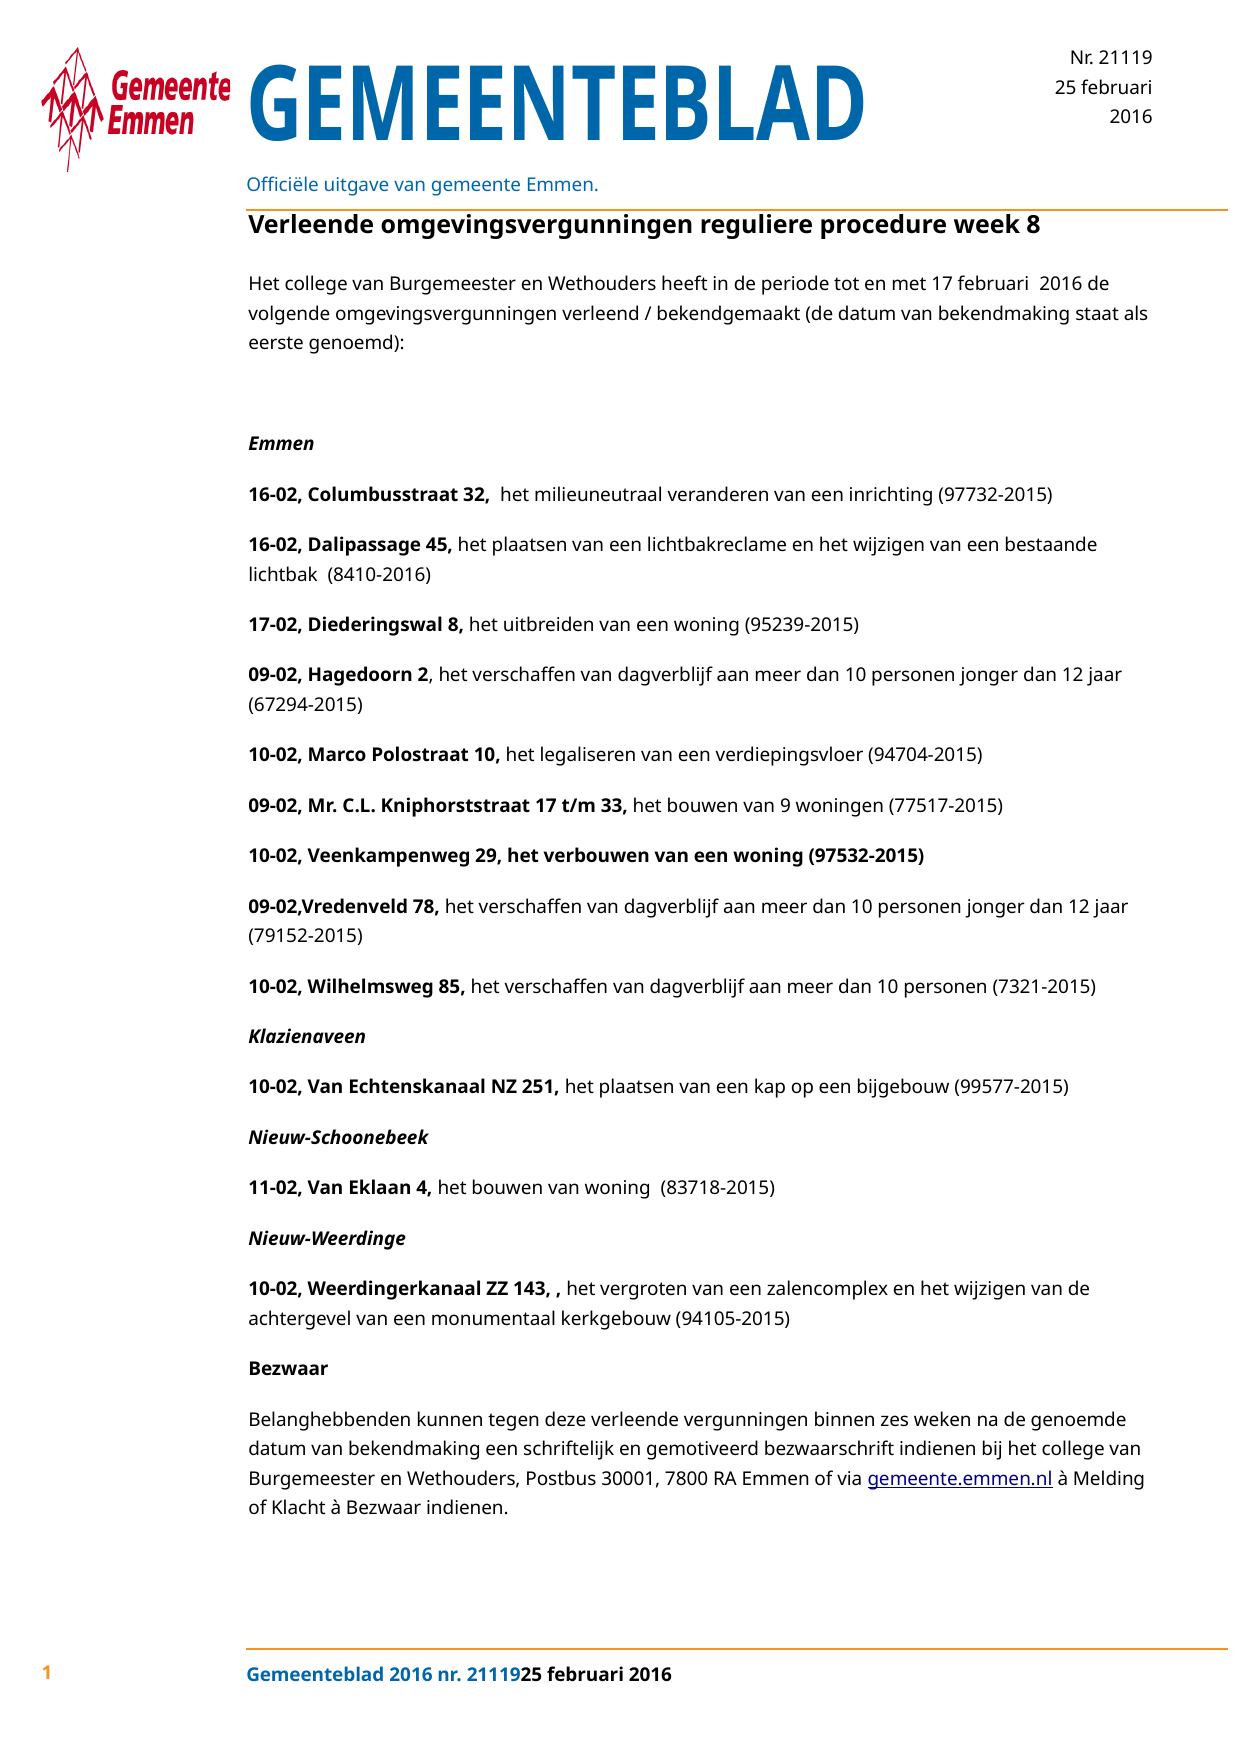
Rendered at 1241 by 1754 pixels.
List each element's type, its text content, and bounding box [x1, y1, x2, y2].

text Klazienaveen [248, 1023, 1152, 1049]
text 10-02, Weerdingerkanaal ZZ 143, , het vergroten van een zalencomplex en het wijzigen van de achtergevel van een monumentaal kerkgebouw (94105-2015) [248, 1275, 1152, 1331]
text 09-02, Hagedoorn 2, het verschaffen van dagverblijf aan meer dan 10 personen jonger dan 12 jaar (67294-2015) [248, 662, 1152, 717]
text Nieuw-Schoonebeek [248, 1124, 1152, 1150]
text 10-02, Marco Polostraat 10, het legaliseren van een verdiepingsvloer (94704-2015) [248, 742, 1152, 767]
text Emmen [248, 430, 1152, 456]
picture [41, 47, 231, 172]
text Verleende omgevingsvergunningen reguliere procedure week 8 [248, 211, 1152, 241]
text 09-02, Mr. C.L. Kniphorststraat 17 t/m 33, het bouwen van 9 woningen (77517-2015) [248, 792, 1152, 818]
text 11-02, Van Eklaan 4, het bouwen van woning (83718-2015) [248, 1174, 1152, 1200]
text 10-02, Veenkampenweg 29, het verbouwen van een woning (97532-2015) [248, 842, 1152, 868]
text Belanghebbenden kunnen tegen deze verleende vergunningen binnen zes weken na de genoemde datum van bekendmaking een schriftelijk en gemotiveerd bezwaarschrift indienen bij het college van Burgemeester en Wethouders, Postbus 30001, 7800 RA Emmen of via gemeente.emmen.nl à Melding of Klacht à Bezwaar indienen. [248, 1406, 1152, 1520]
text Nieuw-Weerdinge [248, 1225, 1152, 1251]
text 09-02,Vredenveld 78, het verschaffen van dagverblijf aan meer dan 10 personen jonger dan 12 jaar (79152-2015) [248, 893, 1152, 948]
text Bezwaar [248, 1355, 1152, 1381]
text 10-02, Van Echtenskanaal NZ 251, het plaatsen van een kap op een bijgebouw (99577-2015) [248, 1074, 1152, 1099]
text Het college van Burgemeester en Wethouders heeft in de periode tot en met 17 februari 2016 de volgende omgevingsvergunningen verleend / bekendgemaakt (de datum van bekendmaking staat als eerste genoemd): [248, 270, 1152, 355]
text 17-02, Diederingswal 8, het uitbreiden van een woning (95239-2015) [248, 611, 1152, 637]
text 10-02, Wilhelmsweg 85, het verschaffen van dagverblijf aan meer dan 10 personen (7321-2015) [248, 973, 1152, 998]
text 16-02, Dalipassage 45, het plaatsen van een lichtbakreclame en het wijzigen van een bestaande lichtbak (8410-2016) [248, 531, 1152, 586]
text 16-02, Columbusstraat 32, het milieuneutraal veranderen van een inrichting (97732-2015) [248, 481, 1152, 506]
